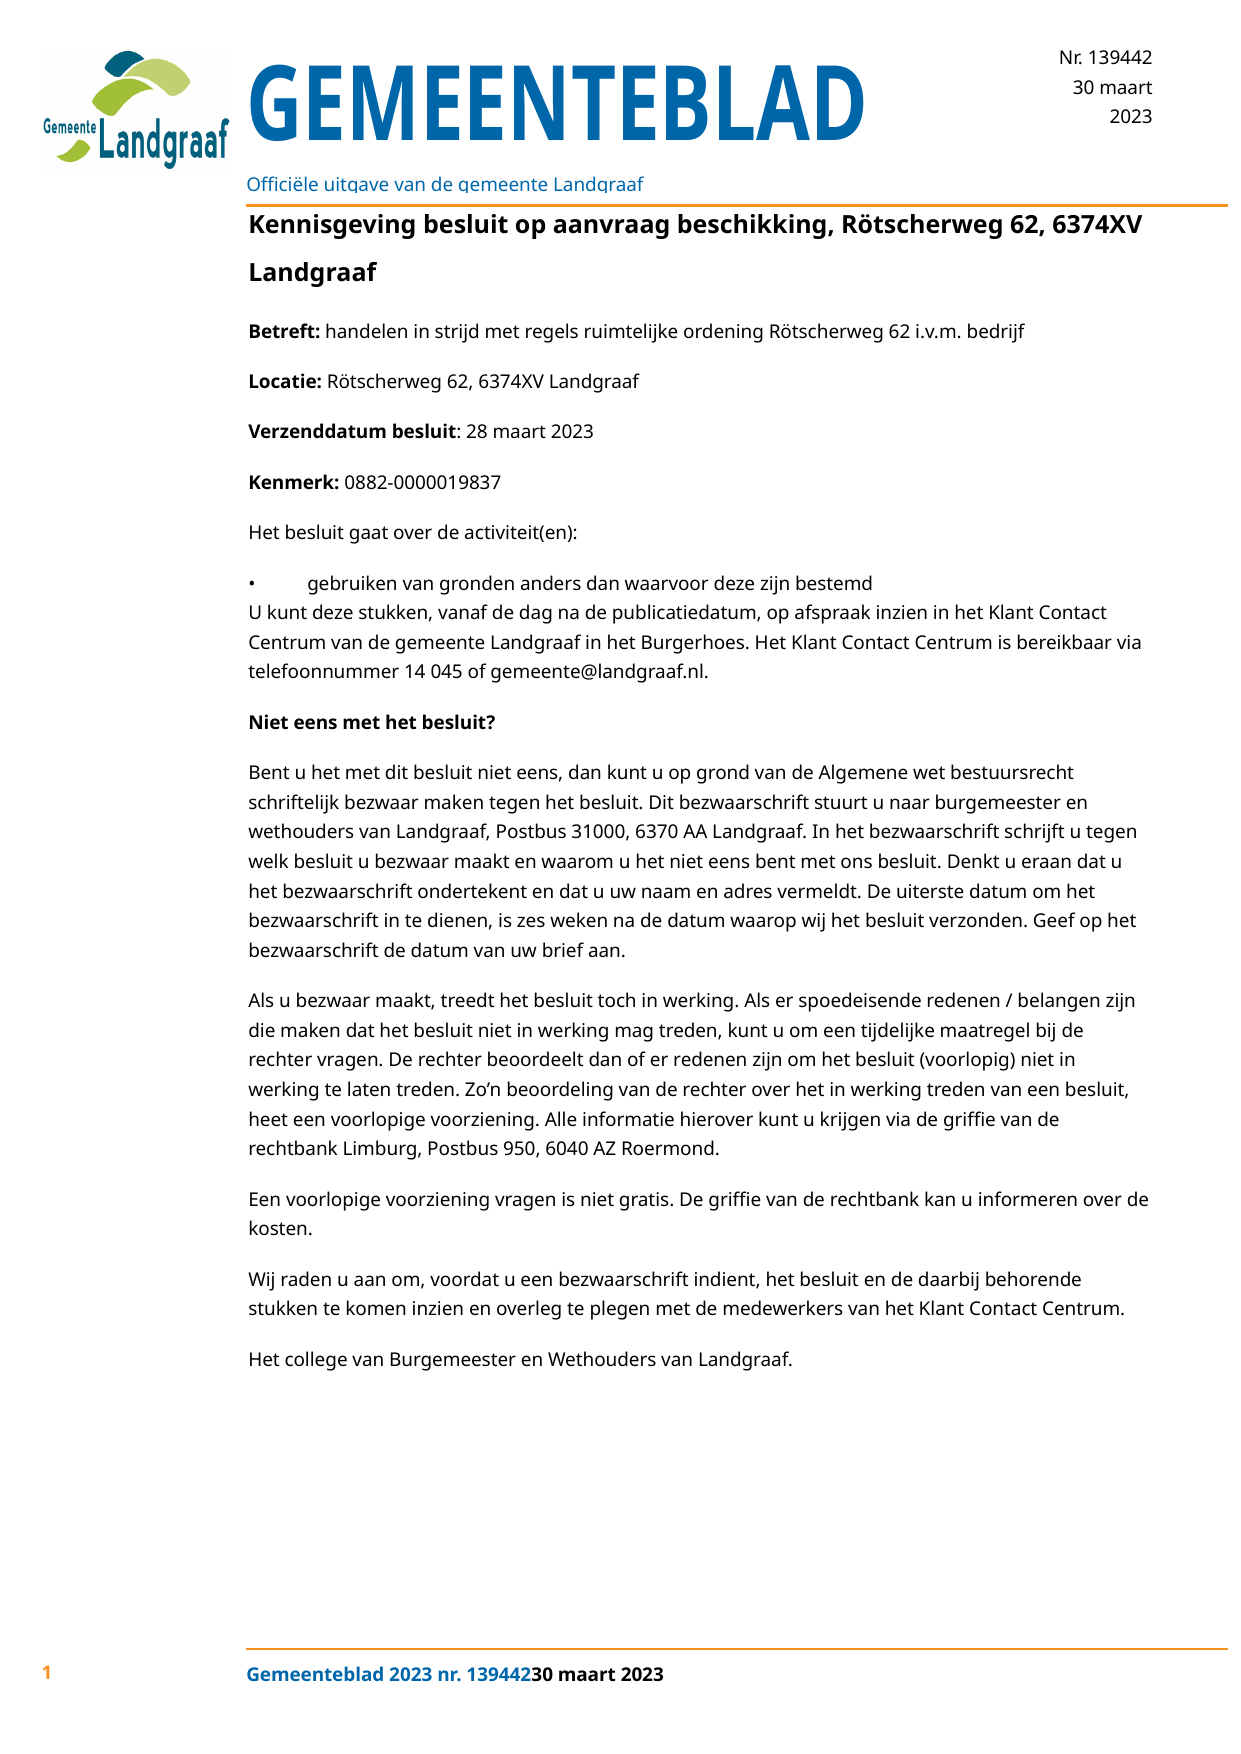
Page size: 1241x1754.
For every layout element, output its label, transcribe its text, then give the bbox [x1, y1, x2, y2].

text Een voorlopige voorziening vragen is niet gratis. De griffie van de rechtbank kan u informeren over de kosten. [248, 1186, 1152, 1241]
text Kenmerk: 0882-0000019837 [248, 469, 1152, 495]
text Verzenddatum besluit: 28 maart 2023 [248, 419, 1152, 444]
text Bent u het met dit besluit niet eens, dan kunt u op grond van de Algemene wet bestuursrecht schriftelijk bezwaar maken tegen het besluit. Dit bezwaarschrift stuurt u naar burgemeester en wethouders van Landgraaf, Postbus 31000, 6370 AA Landgraaf. In het bezwaarschrift schrijft u tegen welk besluit u bezwaar maakt en waarom u het niet eens bent met ons besluit. Denkt u eraan dat u het bezwaarschrift ondertekent en dat u uw naam en adres vermeldt. De uiterste datum om het bezwaarschrift in te dienen, is zes weken na de datum waarop wij het besluit verzonden. Geef op het bezwaarschrift de datum van uw brief aan. [248, 759, 1152, 963]
list gebruiken van gronden anders dan waarvoor deze zijn bestemd [248, 570, 1152, 596]
text Als u bezwaar maakt, treedt het besluit toch in werking. Als er spoedeisende redenen / belangen zijn die maken dat het besluit niet in werking mag treden, kunt u om een tijdelijke maatregel bij de rechter vragen. De rechter beoordeelt dan of er redenen zijn om het besluit (voorlopig) niet in werking te laten treden. Zo’n beoordeling van de rechter over het in werking treden van een besluit, heet een voorlopige voorziening. Alle informatie hierover kunt u krijgen via de griffie van de rechtbank Limburg, Postbus 950, 6040 AZ Roermond. [248, 987, 1152, 1161]
text Niet eens met het besluit? [248, 709, 1152, 735]
text Wij raden u aan om, voordat u een bezwaarschrift indient, het besluit en de daarbij behorende stukken te komen inzien en overleg te plegen met de medewerkers van het Klant Contact Centrum. [248, 1266, 1152, 1321]
text Kennisgeving besluit op aanvraag beschikking, Rötscherweg 62, 6374XV Landgraaf [248, 207, 1152, 288]
text U kunt deze stukken, vanaf de dag na de publicatiedatum, op afspraak inzien in het Klant Contact Centrum van de gemeente Landgraaf in het Burgerhoes. Het Klant Contact Centrum is bereikbaar via telefoonnummer 14 045 of gemeente@landgraaf.nl. [248, 599, 1152, 684]
text Het besluit gaat over de activiteit(en): [248, 519, 1152, 545]
text Het college van Burgemeester en Wethouders van Landgraaf. [248, 1346, 1152, 1372]
text Locatie: Rötscherweg 62, 6374XV Landgraaf [248, 368, 1152, 394]
picture [41, 47, 231, 172]
text Betreft: handelen in strijd met regels ruimtelijke ordening Rötscherweg 62 i.v.m. bedrijf [248, 318, 1152, 344]
